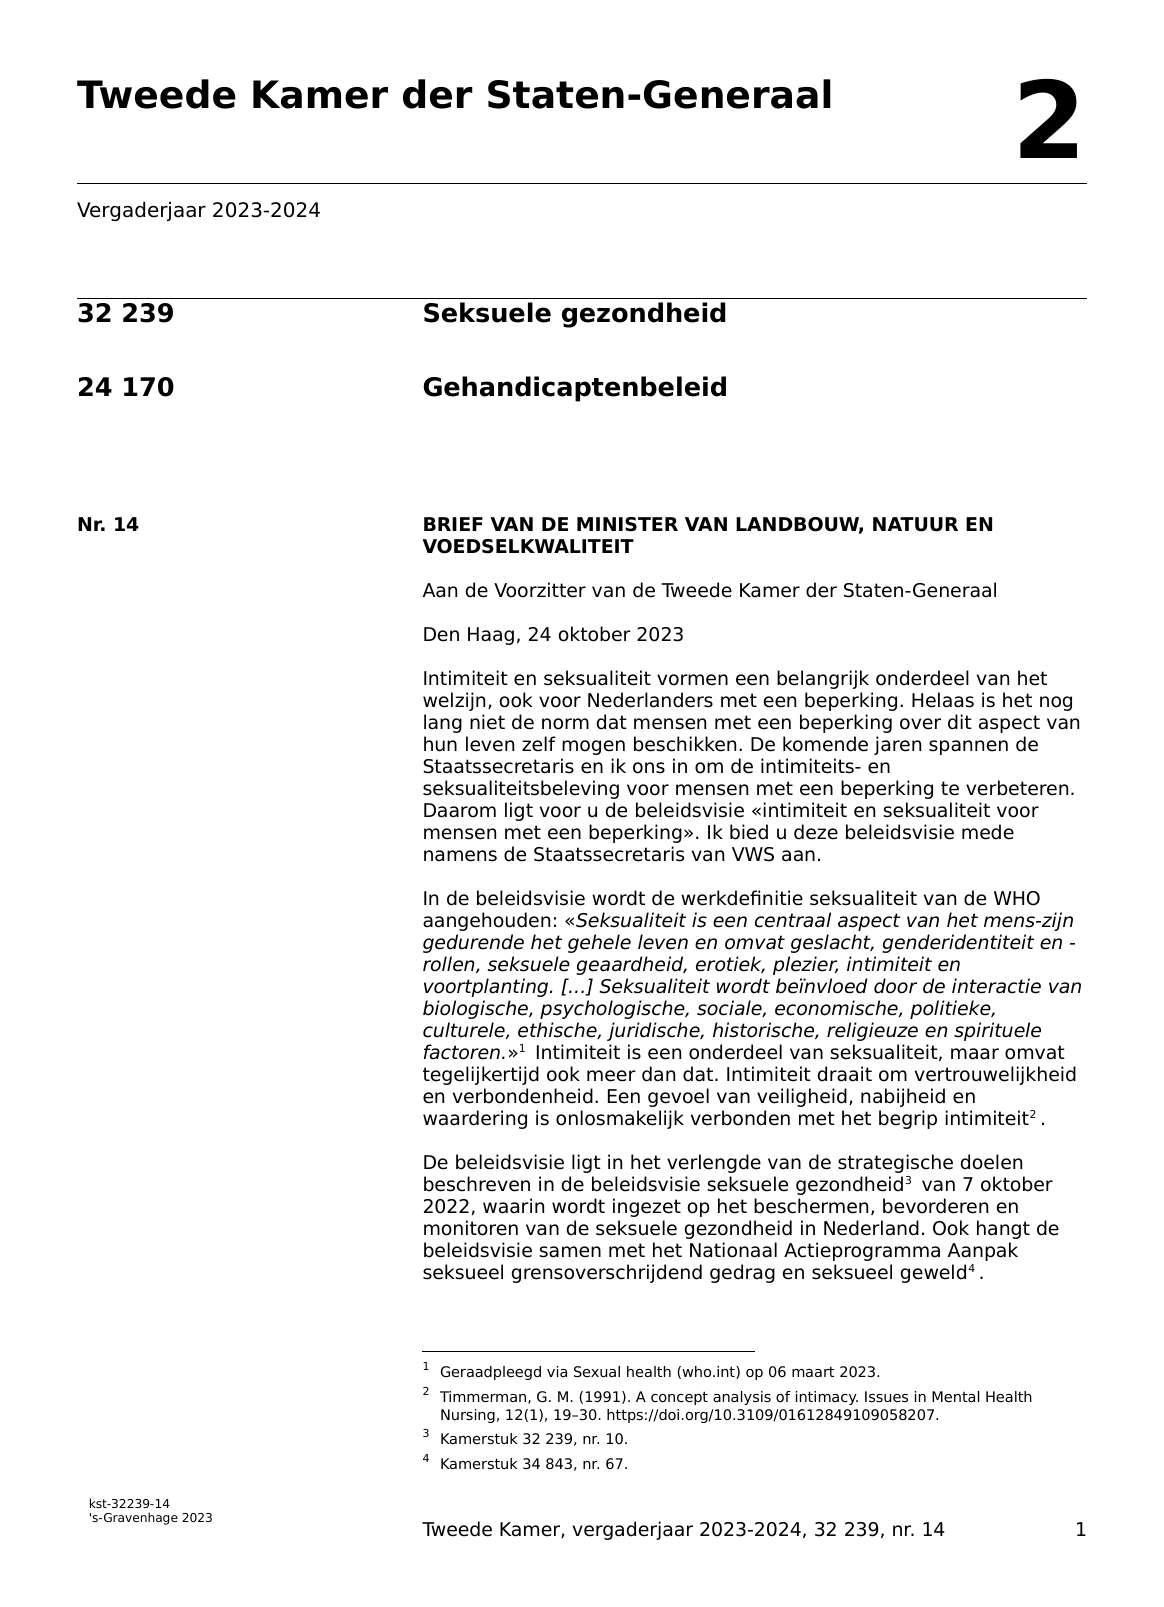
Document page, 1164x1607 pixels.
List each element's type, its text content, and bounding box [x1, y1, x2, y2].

text Geraadpleegd via Sexual health (who.int) op 06 maart 2023. [422, 1360, 1087, 1382]
subtitle Nr. 14 BRIEF VAN DE MINISTER VAN LANDBOUW, NATUUR EN VOEDSELKWALITEIT [77, 514, 1087, 558]
text kst-32239-14 [88, 1497, 323, 1511]
text Kamerstuk 34 843, nr. 67. [422, 1452, 1087, 1474]
table_cell Vergaderjaar 2023-2024 [77, 184, 1087, 298]
subtitle 32 239 Seksuele gezondheid [77, 299, 1087, 329]
text In de beleidsvisie wordt de werkdefinitie seksualiteit van de WHO aangehouden: «Seksualiteit is een centraal aspect van het mens-zijn gedurende het gehele leven en omvat geslacht, genderidentiteit en -rollen, seksuele geaardheid, erotiek, plezier, intimiteit en voortplanting. [...] Seksualiteit wordt beïnvloed door de interactie van biologische, psychologische, sociale, economische, politieke, culturele, ethische, juridische, historische, religieuze en spirituele factoren.» Intimiteit is een onderdeel van seksualiteit, maar omvat tegelijkertijd ook meer dan dat. Intimiteit draait om vertrouwelijkheid en verbondenheid. Een gevoel van veiligheid, nabijheid en waardering is onlosmakelijk verbonden met het begrip intimiteit. [422, 888, 1087, 1130]
table_header 2 [886, 59, 1087, 183]
text 's-Gravenhage 2023 [88, 1511, 323, 1525]
text Den Haag, 24 oktober 2023 [422, 624, 1087, 646]
text De beleidsvisie ligt in het verlengde van de strategische doelen beschreven in de beleidsvisie seksuele gezondheid van 7 oktober 2022, waarin wordt ingezet op het beschermen, bevorderen en monitoren van de seksuele gezondheid in Nederland. Ook hangt de beleidsvisie samen met het Nationaal Actieprogramma Aanpak seksueel grensoverschrijdend gedrag en seksueel geweld. [422, 1152, 1087, 1284]
text Aan de Voorzitter van de Tweede Kamer der Staten-Generaal [422, 580, 1087, 602]
text Timmerman, G. M. (1991). A concept analysis of intimacy. Issues in Mental Health Nursing, 12(1), 19–30. https://doi.org/10.3109/01612849109058207. [422, 1385, 1087, 1424]
subtitle 24 170 Gehandicaptenbeleid [77, 373, 1087, 403]
text Kamerstuk 32 239, nr. 10. [422, 1427, 1087, 1449]
table_header Tweede Kamer der Staten-Generaal [77, 59, 886, 183]
text Intimiteit en seksualiteit vormen een belangrijk onderdeel van het welzijn, ook voor Nederlanders met een beperking. Helaas is het nog lang niet de norm dat mensen met een beperking over dit aspect van hun leven zelf mogen beschikken. De komende jaren spannen de Staatssecretaris en ik ons in om de intimiteits- en seksualiteitsbeleving voor mensen met een beperking te verbeteren. Daarom ligt voor u de beleidsvisie «intimiteit en seksualiteit voor mensen met een beperking». Ik bied u deze beleidsvisie mede namens de Staatssecretaris van VWS aan. [422, 668, 1087, 866]
